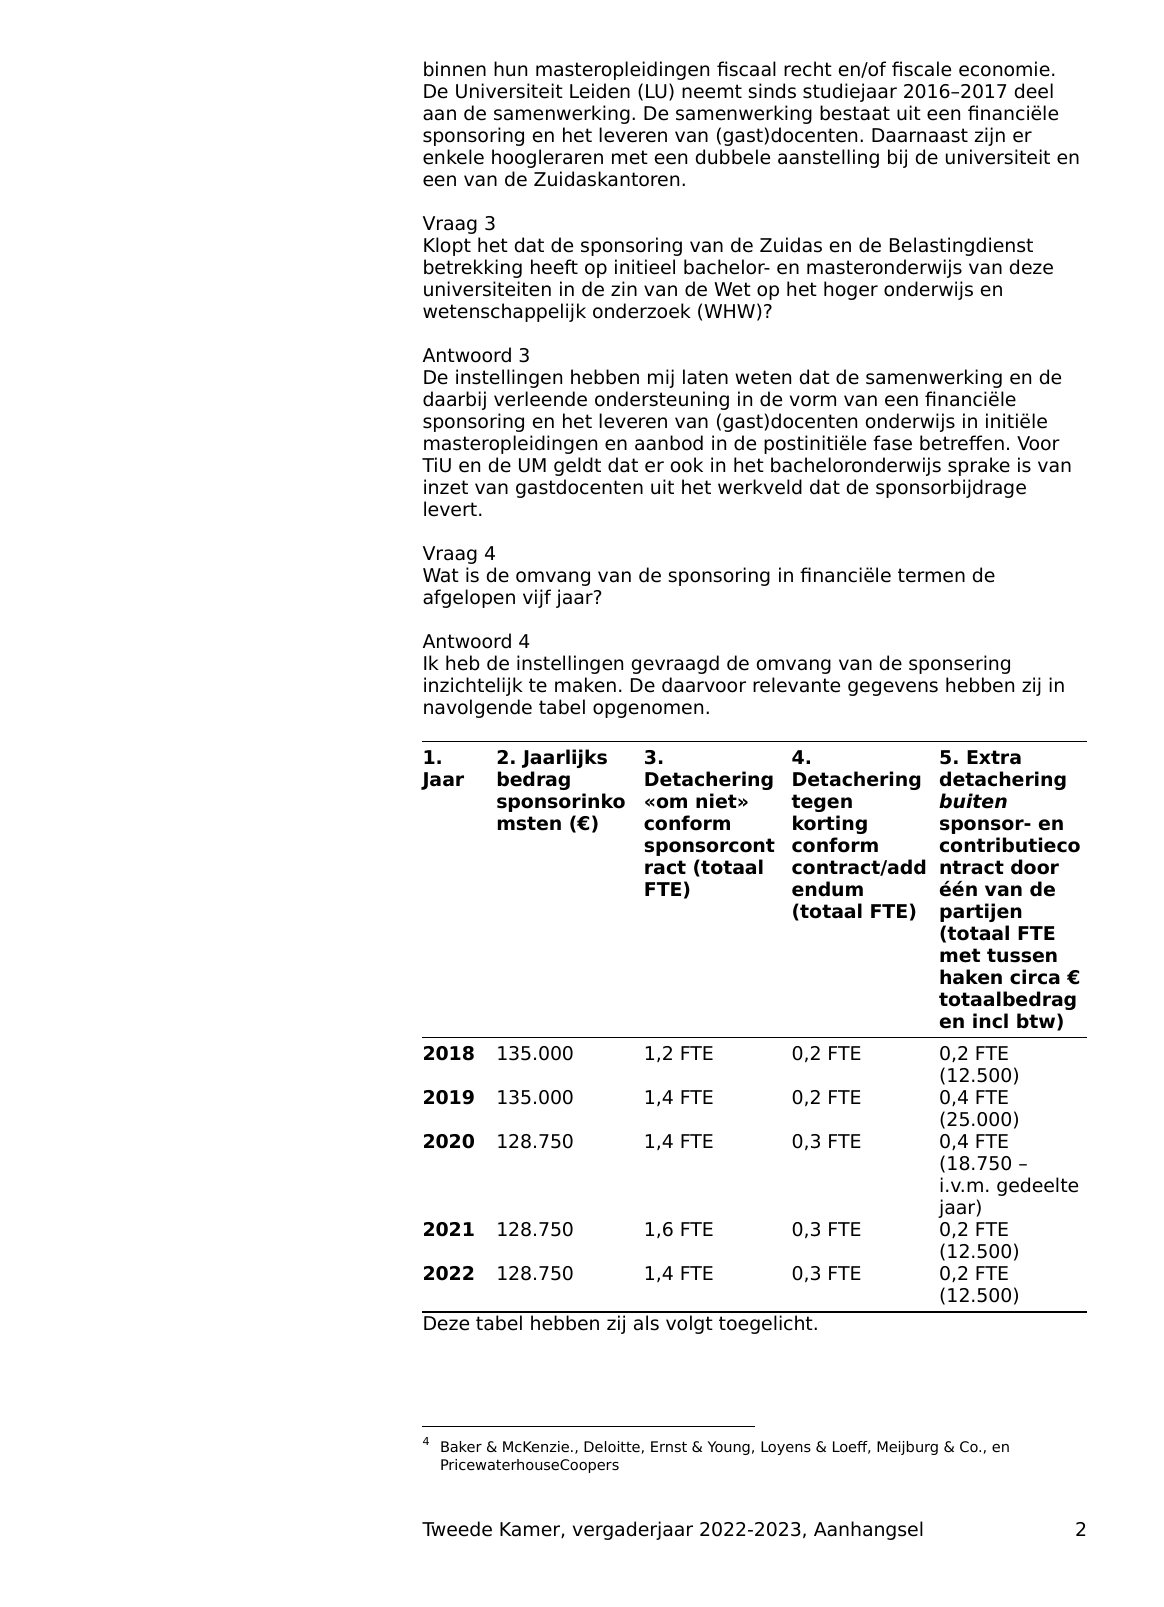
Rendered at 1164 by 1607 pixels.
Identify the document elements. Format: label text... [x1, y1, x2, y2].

table_header 1. Jaar [422, 742, 490, 1037]
table_cell 2020 [422, 1131, 490, 1219]
table_cell 135.000 [490, 1038, 638, 1087]
table_cell 0,2 FTE (12.500) [933, 1219, 1087, 1263]
table_cell 0,3 FTE [785, 1263, 933, 1311]
text Antwoord 4 [422, 631, 1087, 653]
text Vraag 3 [422, 213, 1087, 235]
table_cell 128.750 [490, 1219, 638, 1263]
table_cell 2018 [422, 1038, 490, 1087]
table_cell 0,2 FTE (12.500) [933, 1038, 1087, 1087]
table_cell 1,4 FTE [638, 1131, 785, 1219]
table_cell 0,2 FTE [785, 1038, 933, 1087]
table_cell 0,3 FTE [785, 1219, 933, 1263]
table_header 5. Extra detachering buiten sponsor- en contributiecontract door één van de partijen (totaal FTE met tussen haken circa € totaalbedragen incl btw) [933, 742, 1087, 1037]
text Deze tabel hebben zij als volgt toegelicht. [422, 1313, 1087, 1334]
table_cell 2022 [422, 1263, 490, 1311]
table_cell 0,2 FTE (12.500) [933, 1263, 1087, 1311]
table_cell 2021 [422, 1219, 490, 1263]
text Klopt het dat de sponsoring van de Zuidas en de Belastingdienst betrekking heeft op initieel bachelor- en masteronderwijs van deze universiteiten in de zin van de Wet op het hoger onderwijs en wetenschappelijk onderzoek (WHW)? [422, 235, 1087, 323]
table_cell 0,3 FTE [785, 1131, 933, 1219]
table_cell 0,4 FTE (18.750 – i.v.m. gedeelte jaar) [933, 1131, 1087, 1219]
text binnen hun masteropleidingen fiscaal recht en/of fiscale economie. De Universiteit Leiden (LU) neemt sinds studiejaar 2016–2017 deel aan de samenwerking. De samenwerking bestaat uit een financiële sponsoring en het leveren van (gast)docenten. Daarnaast zijn er enkele hoogleraren met een dubbele aanstelling bij de universiteit en een van de Zuidaskantoren. [422, 59, 1087, 191]
text Wat is de omvang van de sponsoring in financiële termen de afgelopen vijf jaar? [422, 565, 1087, 609]
table_cell 0,4 FTE (25.000) [933, 1087, 1087, 1131]
table_header 4. Detachering tegen korting conform contract/addendum (totaal FTE) [785, 742, 933, 1037]
table_cell 1,2 FTE [638, 1038, 785, 1087]
text De instellingen hebben mij laten weten dat de samenwerking en de daarbij verleende ondersteuning in de vorm van een financiële sponsoring en het leveren van (gast)docenten onderwijs in initiële masteropleidingen en aanbod in de postinitiële fase betreffen. Voor TiU en de UM geldt dat er ook in het bacheloronderwijs sprake is van inzet van gastdocenten uit het werkveld dat de sponsorbijdrage levert. [422, 367, 1087, 521]
table_cell 0,2 FTE [785, 1087, 933, 1131]
table_cell 2019 [422, 1087, 490, 1131]
text Ik heb de instellingen gevraagd de omvang van de sponsering inzichtelijk te maken. De daarvoor relevante gegevens hebben zij in navolgende tabel opgenomen. [422, 653, 1087, 719]
table_cell 128.750 [490, 1263, 638, 1311]
table_cell 128.750 [490, 1131, 638, 1219]
table_cell 135.000 [490, 1087, 638, 1131]
text Antwoord 3 [422, 345, 1087, 367]
table_cell 1,4 FTE [638, 1263, 785, 1311]
text Baker & McKenzie., Deloitte, Ernst & Young, Loyens & Loeff, Meijburg & Co., en PricewaterhouseCoopers [422, 1435, 1087, 1474]
text Vraag 4 [422, 543, 1087, 565]
table_cell 1,6 FTE [638, 1219, 785, 1263]
table_header 2. Jaarlijks bedrag sponsorinkomsten (€) [490, 742, 638, 1037]
table_cell 1,4 FTE [638, 1087, 785, 1131]
table_header 3. Detachering «om niet» conform sponsorcontract (totaal FTE) [638, 742, 785, 1037]
